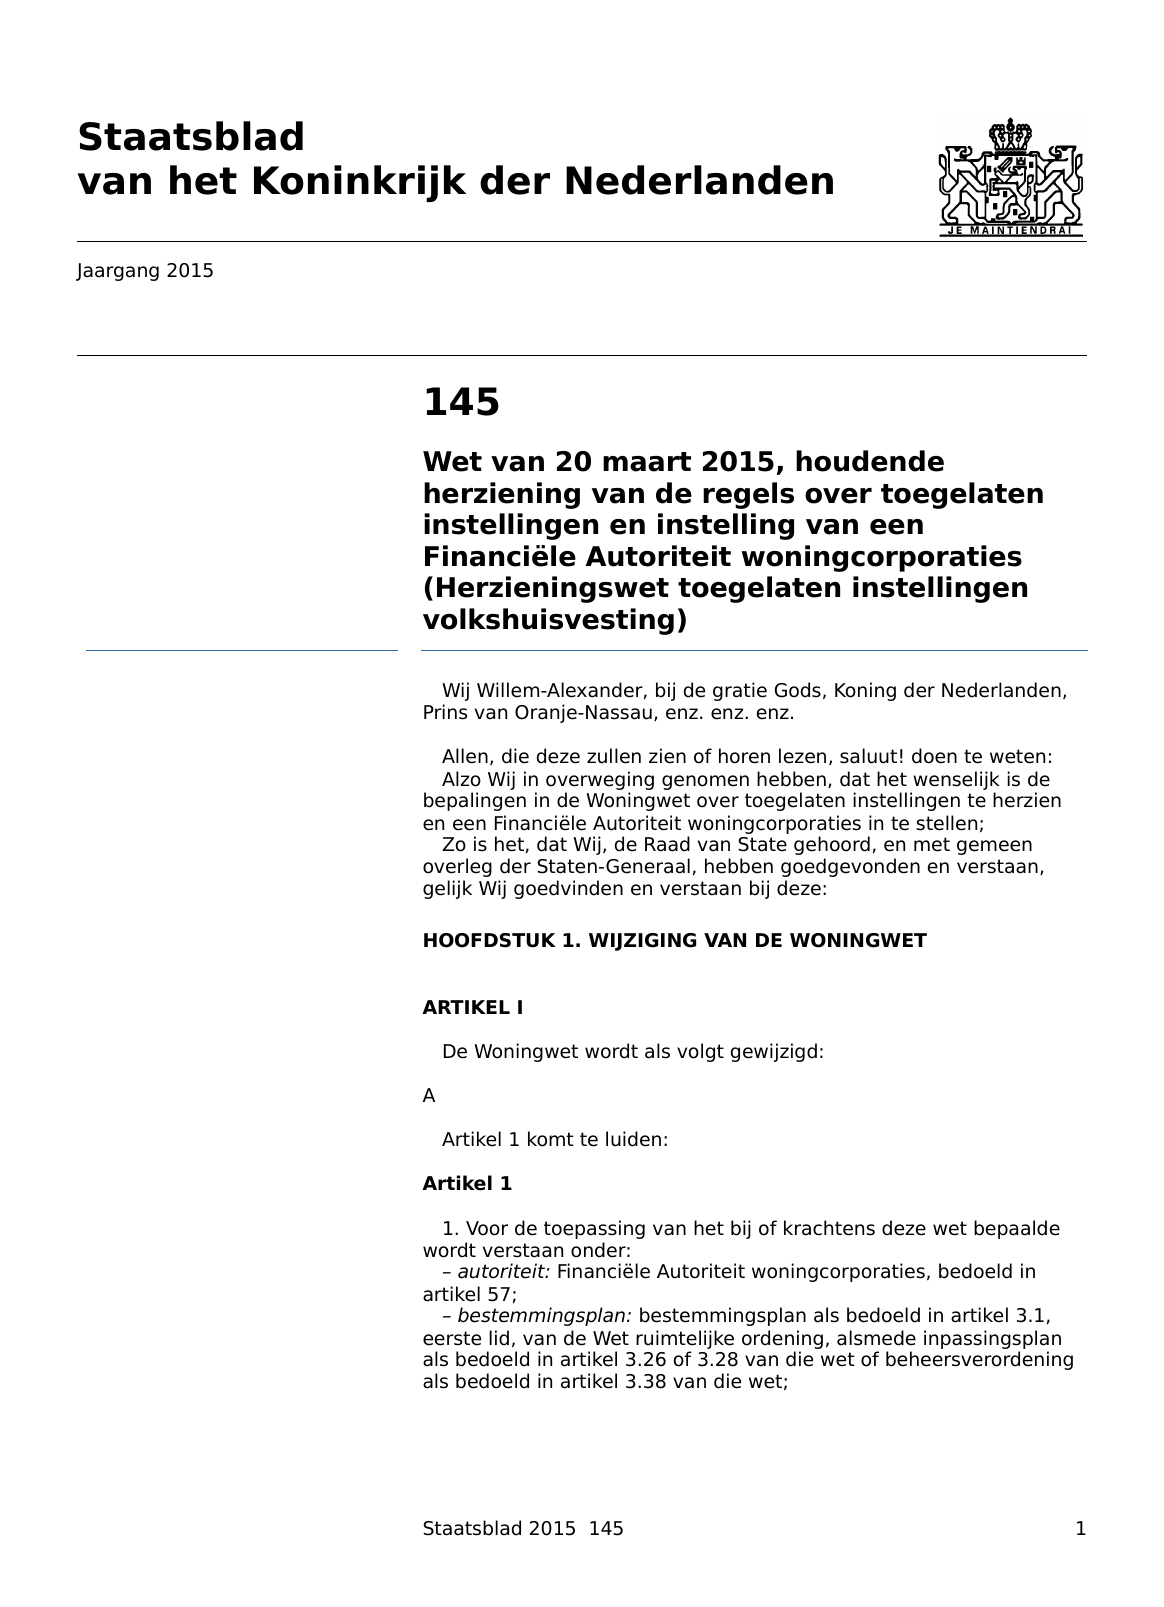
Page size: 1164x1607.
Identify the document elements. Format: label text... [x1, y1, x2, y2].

text – bestemmingsplan: bestemmingsplan als bedoeld in artikel 3.1, eerste lid, van de Wet ruimtelijke ordening, alsmede inpassingsplan als bedoeld in artikel 3.26 of 3.28 van die wet of beheersverordening als bedoeld in artikel 3.38 van die wet; [422, 1305, 1087, 1393]
text 1. Voor de toepassing van het bij of krachtens deze wet bepaalde wordt verstaan onder: [422, 1217, 1087, 1261]
text De Woningwet wordt als volgt gewijzigd: [422, 1041, 1087, 1063]
text Artikel 1 komt te luiden: [422, 1129, 1087, 1151]
table_header Staatsblad van het Koninkrijk der Nederlanden [77, 100, 886, 241]
subtitle HOOFDSTUK 1. WIJZIGING VAN DE WONINGWET [422, 930, 1087, 952]
table_header [886, 100, 1087, 241]
picture [936, 115, 1087, 240]
subtitle 145 [422, 381, 1087, 424]
text Zo is het, dat Wij, de Raad van State gehoord, en met gemeen overleg der Staten-Generaal, hebben goedgevonden en verstaan, gelijk Wij goedvinden en verstaan bij deze: [422, 834, 1087, 900]
text Wet van 20 maart 2015, houdende herziening van de regels over toegelaten instellingen en instelling van een Financiële Autoriteit woningcorporaties (Herzieningswet toegelaten instellingen volkshuisvesting) [422, 447, 1087, 636]
text A [422, 1085, 1087, 1107]
text – autoriteit: Financiële Autoriteit woningcorporaties, bedoeld in artikel 57; [422, 1261, 1087, 1305]
text Wij Willem-Alexander, bij de gratie Gods, Koning der Nederlanden, Prins van Oranje-Nassau, enz. enz. enz. [422, 680, 1087, 724]
subtitle Artikel 1 [422, 1173, 1087, 1195]
subtitle ARTIKEL I [422, 997, 1087, 1019]
text Alzo Wij in overweging genomen hebben, dat het wenselijk is de bepalingen in de Woningwet over toegelaten instellingen te herzien en een Financiële Autoriteit woningcorporaties in te stellen; [422, 768, 1087, 834]
table_cell Jaargang 2015 [77, 242, 1087, 355]
text Allen, die deze zullen zien of horen lezen, saluut! doen te weten: [422, 746, 1087, 768]
